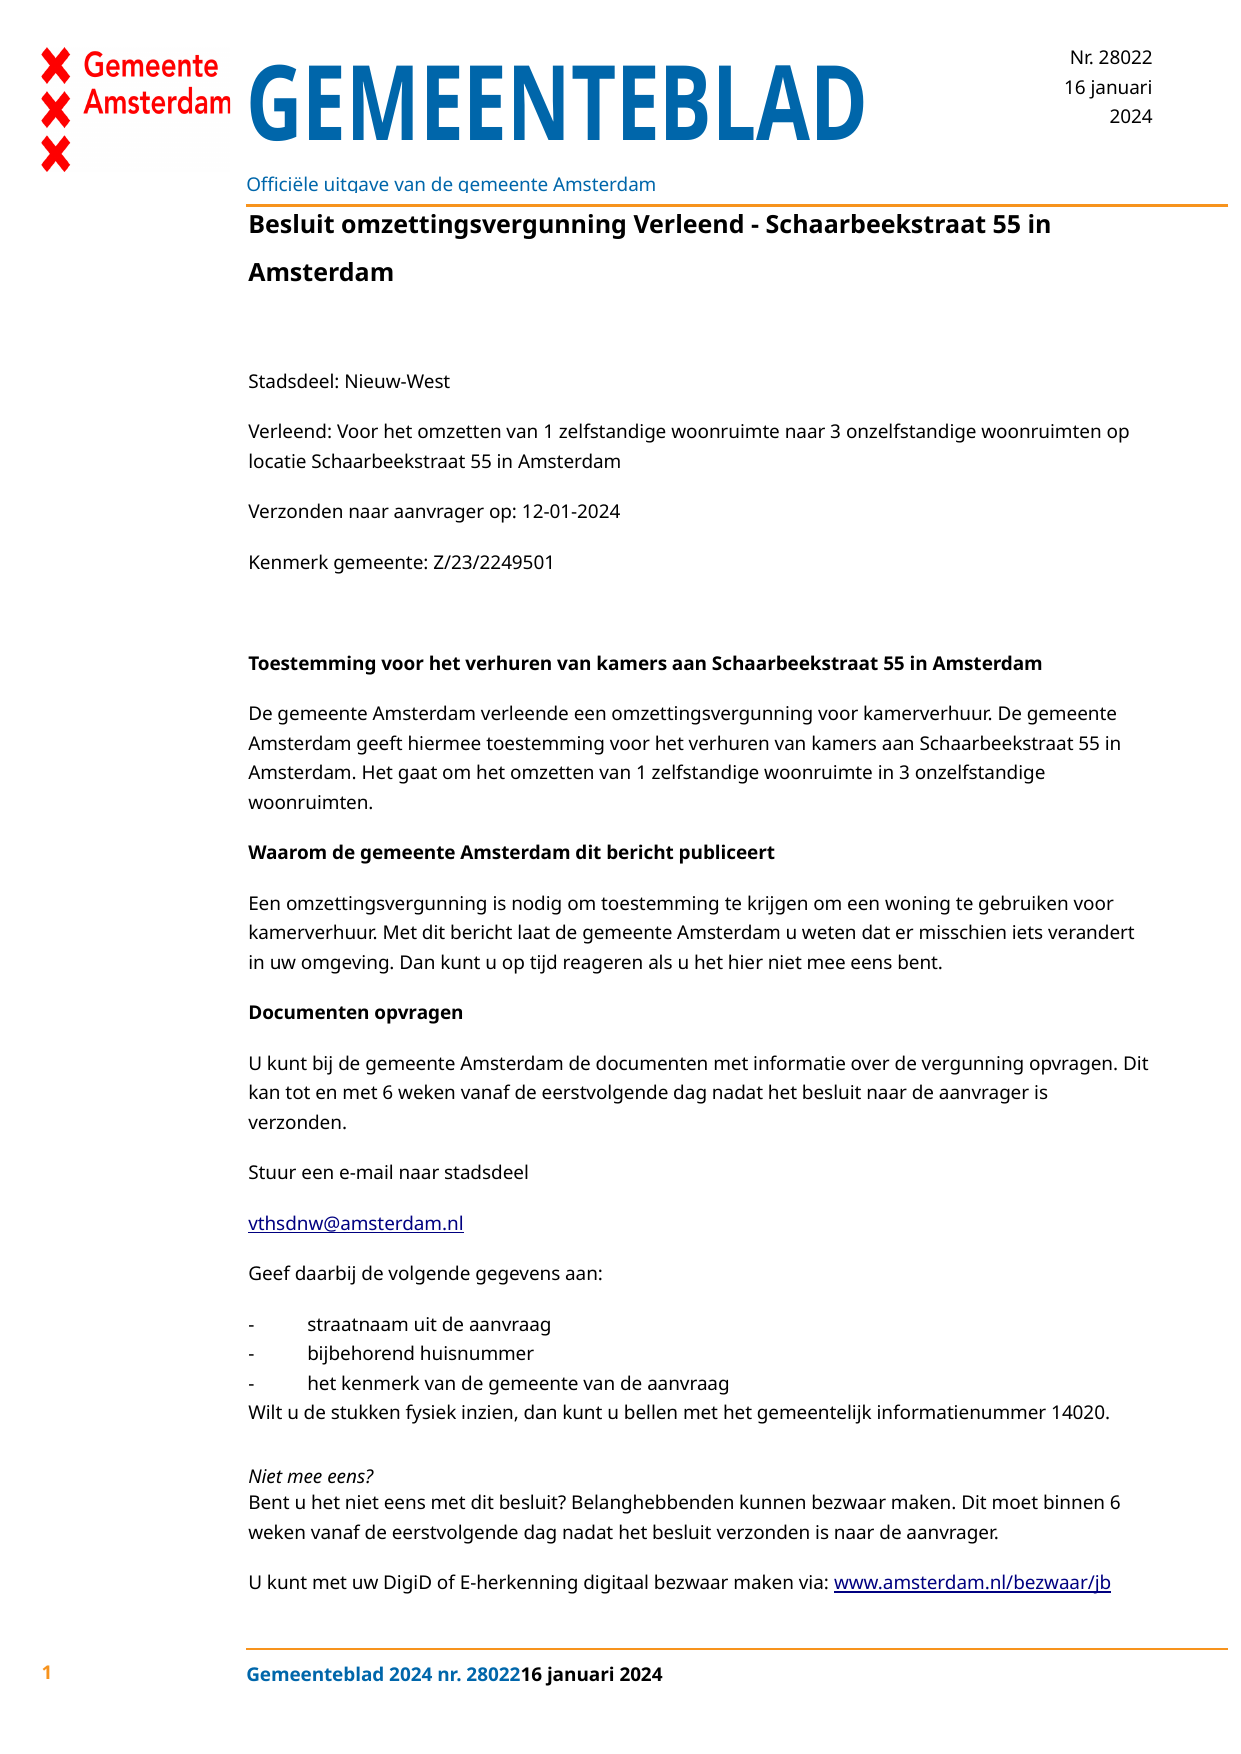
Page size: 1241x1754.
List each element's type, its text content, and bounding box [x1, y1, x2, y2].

list straatnaam uit de aanvraag [248, 1311, 1152, 1337]
text Geef daarbij de volgende gegevens aan: [248, 1260, 1152, 1286]
text Waarom de gemeente Amsterdam dit bericht publiceert [248, 839, 1152, 865]
list bijbehorend huisnummer [248, 1340, 1152, 1366]
picture [41, 47, 231, 172]
text Verleend: Voor het omzetten van 1 zelfstandige woonruimte naar 3 onzelfstandige woonruimten op locatie Schaarbeekstraat 55 in Amsterdam [248, 419, 1152, 474]
text U kunt met uw DigiD of E-herkenning digitaal bezwaar maken via: www.amsterdam.nl/bezwaar/jb [248, 1569, 1152, 1595]
text Een omzettingsvergunning is nodig om toestemming te krijgen om een woning te gebruiken voor kamerverhuur. Met dit bericht laat de gemeente Amsterdam u weten dat er misschien iets verandert in uw omgeving. Dan kunt u op tijd reageren als u het hier niet mee eens bent. [248, 890, 1152, 975]
text Toestemming voor het verhuren van kamers aan Schaarbeekstraat 55 in Amsterdam [248, 650, 1152, 676]
text Besluit omzettingsvergunning Verleend - Schaarbeekstraat 55 in Amsterdam [248, 207, 1152, 288]
text Verzonden naar aanvrager op: 12-01-2024 [248, 499, 1152, 524]
text Stuur een e-mail naar stadsdeel [248, 1159, 1152, 1185]
list het kenmerk van de gemeente van de aanvraag [248, 1370, 1152, 1396]
text Niet mee eens? [248, 1463, 1152, 1489]
text De gemeente Amsterdam verleende een omzettingsvergunning voor kamerverhuur. De gemeente Amsterdam geeft hiermee toestemming voor het verhuren van kamers aan Schaarbeekstraat 55 in Amsterdam. Het gaat om het omzetten van 1 zelfstandige woonruimte in 3 onzelfstandige woonruimten. [248, 700, 1152, 815]
text vthsdnw@amsterdam.nl [248, 1210, 1152, 1236]
text Kenmerk gemeente: Z/23/2249501 [248, 549, 1152, 575]
text Bent u het niet eens met dit besluit? Belanghebbenden kunnen bezwaar maken. Dit moet binnen 6 weken vanaf de eerstvolgende dag nadat het besluit verzonden is naar de aanvrager. [248, 1489, 1152, 1544]
text Wilt u de stukken fysiek inzien, dan kunt u bellen met het gemeentelijk informatienummer 14020. [248, 1399, 1152, 1425]
text Stadsdeel: Nieuw-West [248, 368, 1152, 394]
text U kunt bij de gemeente Amsterdam de documenten met informatie over de vergunning opvragen. Dit kan tot en met 6 weken vanaf de eerstvolgende dag nadat het besluit naar de aanvrager is verzonden. [248, 1050, 1152, 1135]
text Documenten opvragen [248, 999, 1152, 1025]
